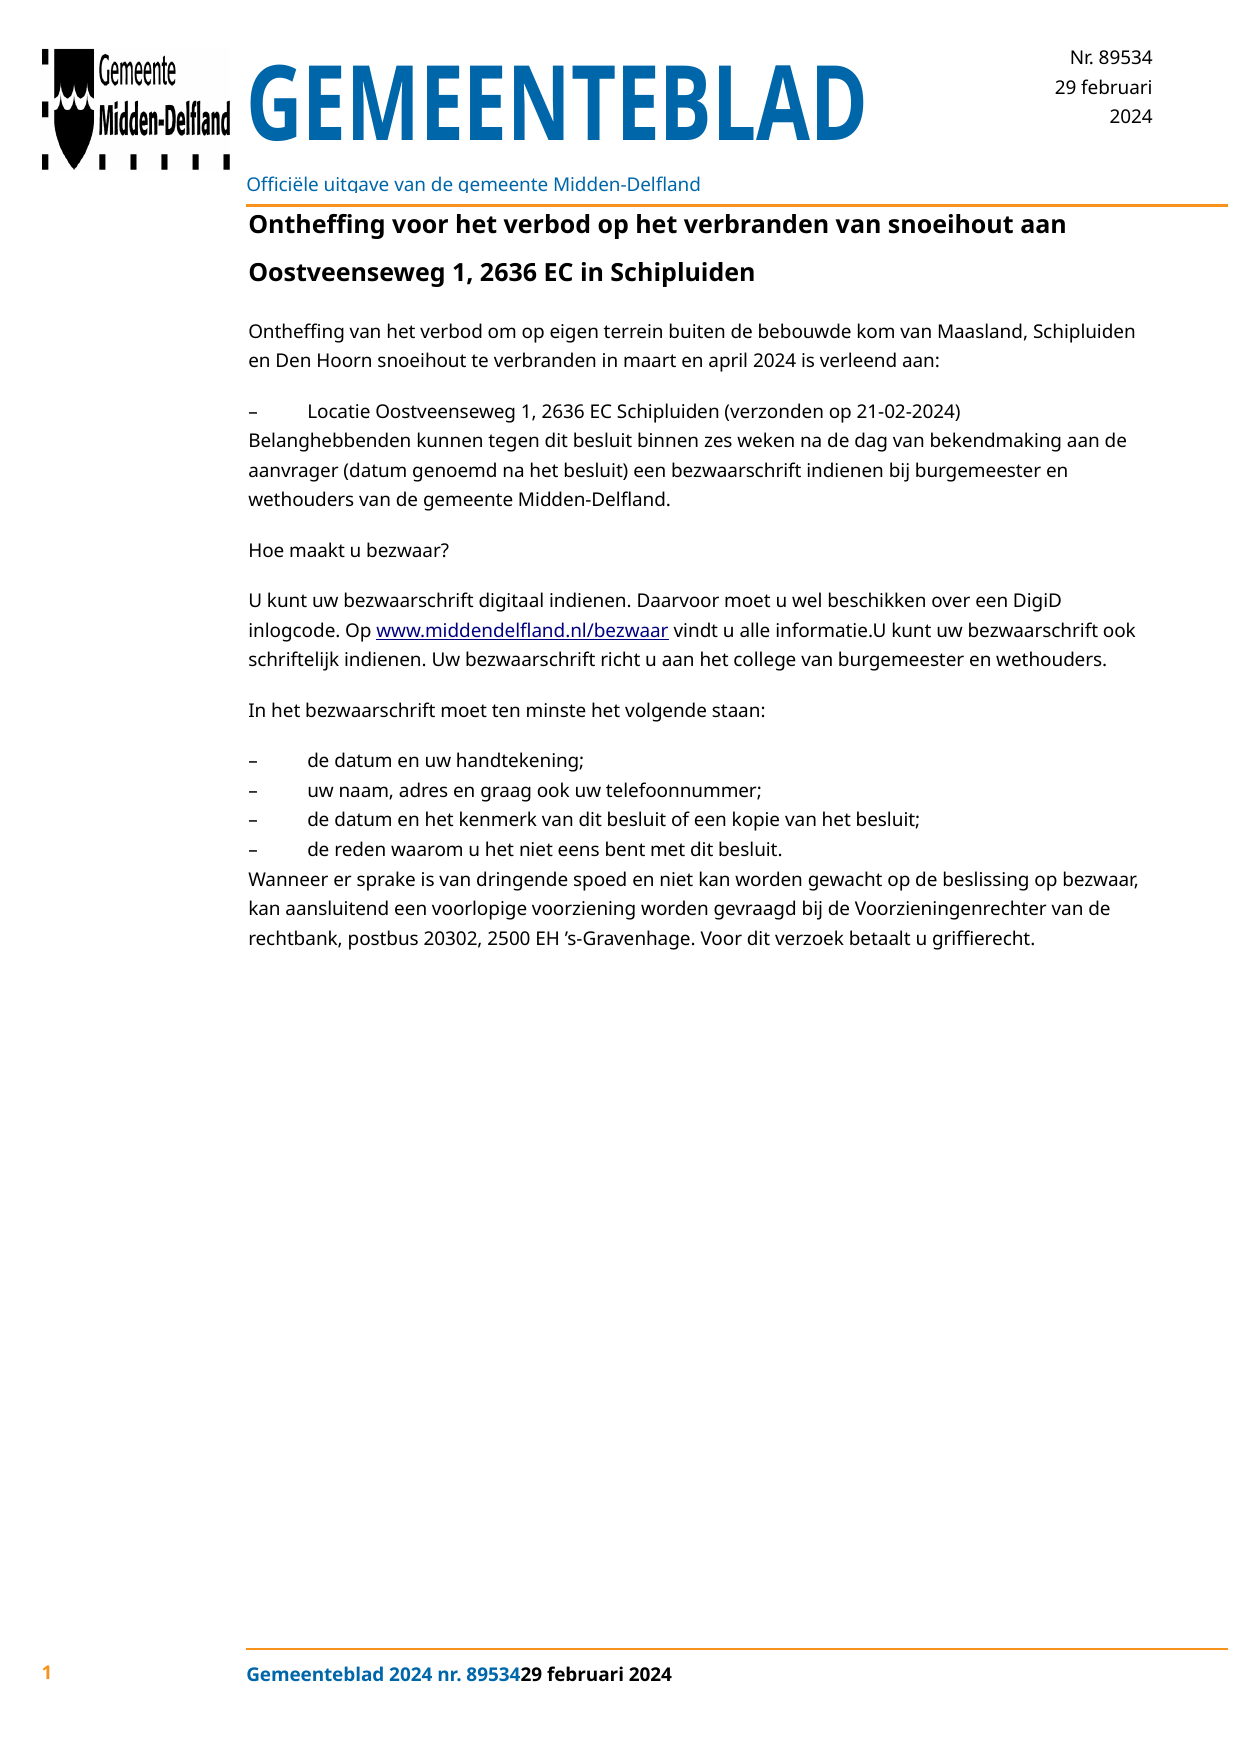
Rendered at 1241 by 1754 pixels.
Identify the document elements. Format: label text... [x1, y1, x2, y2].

text Hoe maakt u bezwaar? [248, 537, 1152, 563]
list uw naam, adres en graag ook uw telefoonnummer; [248, 777, 1152, 803]
list de datum en uw handtekening; [248, 747, 1152, 773]
text Ontheffing voor het verbod op het verbranden van snoeihout aan Oostveenseweg 1, 2636 EC in Schipluiden [248, 207, 1152, 288]
text In het bezwaarschrift moet ten minste het volgende staan: [248, 697, 1152, 723]
text Belanghebbenden kunnen tegen dit besluit binnen zes weken na de dag van bekendmaking aan de aanvrager (datum genoemd na het besluit) een bezwaarschrift indienen bij burgemeester en wethouders van de gemeente Midden-Delfland. [248, 427, 1152, 512]
text U kunt uw bezwaarschrift digitaal indienen. Daarvoor moet u wel beschikken over een DigiD inlogcode. Op www.middendelfland.nl/bezwaar vindt u alle informatie.U kunt uw bezwaarschrift ook schriftelijk indienen. Uw bezwaarschrift richt u aan het college van burgemeester en wethouders. [248, 587, 1152, 672]
text ​Wanneer er sprake is van dringende spoed en niet kan worden gewacht op de beslissing op bezwaar, kan aansluitend een voorlopige voorziening worden gevraagd bij de Voorzieningenrechter van de rechtbank, postbus 20302, 2500 EH ’s-Gravenhage. Voor dit verzoek betaalt u griffierecht. [248, 866, 1152, 951]
list Locatie Oostveenseweg 1, 2636 EC Schipluiden (verzonden op 21-02-2024) [248, 398, 1152, 424]
list de datum en het kenmerk van dit besluit of een kopie van het besluit; [248, 807, 1152, 832]
list de reden waarom u het niet eens bent met dit besluit. [248, 836, 1152, 862]
picture [41, 47, 231, 172]
text Ontheffing van het verbod om op eigen terrein buiten de bebouwde kom van Maasland, Schipluiden en Den Hoorn snoeihout te verbranden in maart en april 2024 is verleend aan: [248, 318, 1152, 373]
